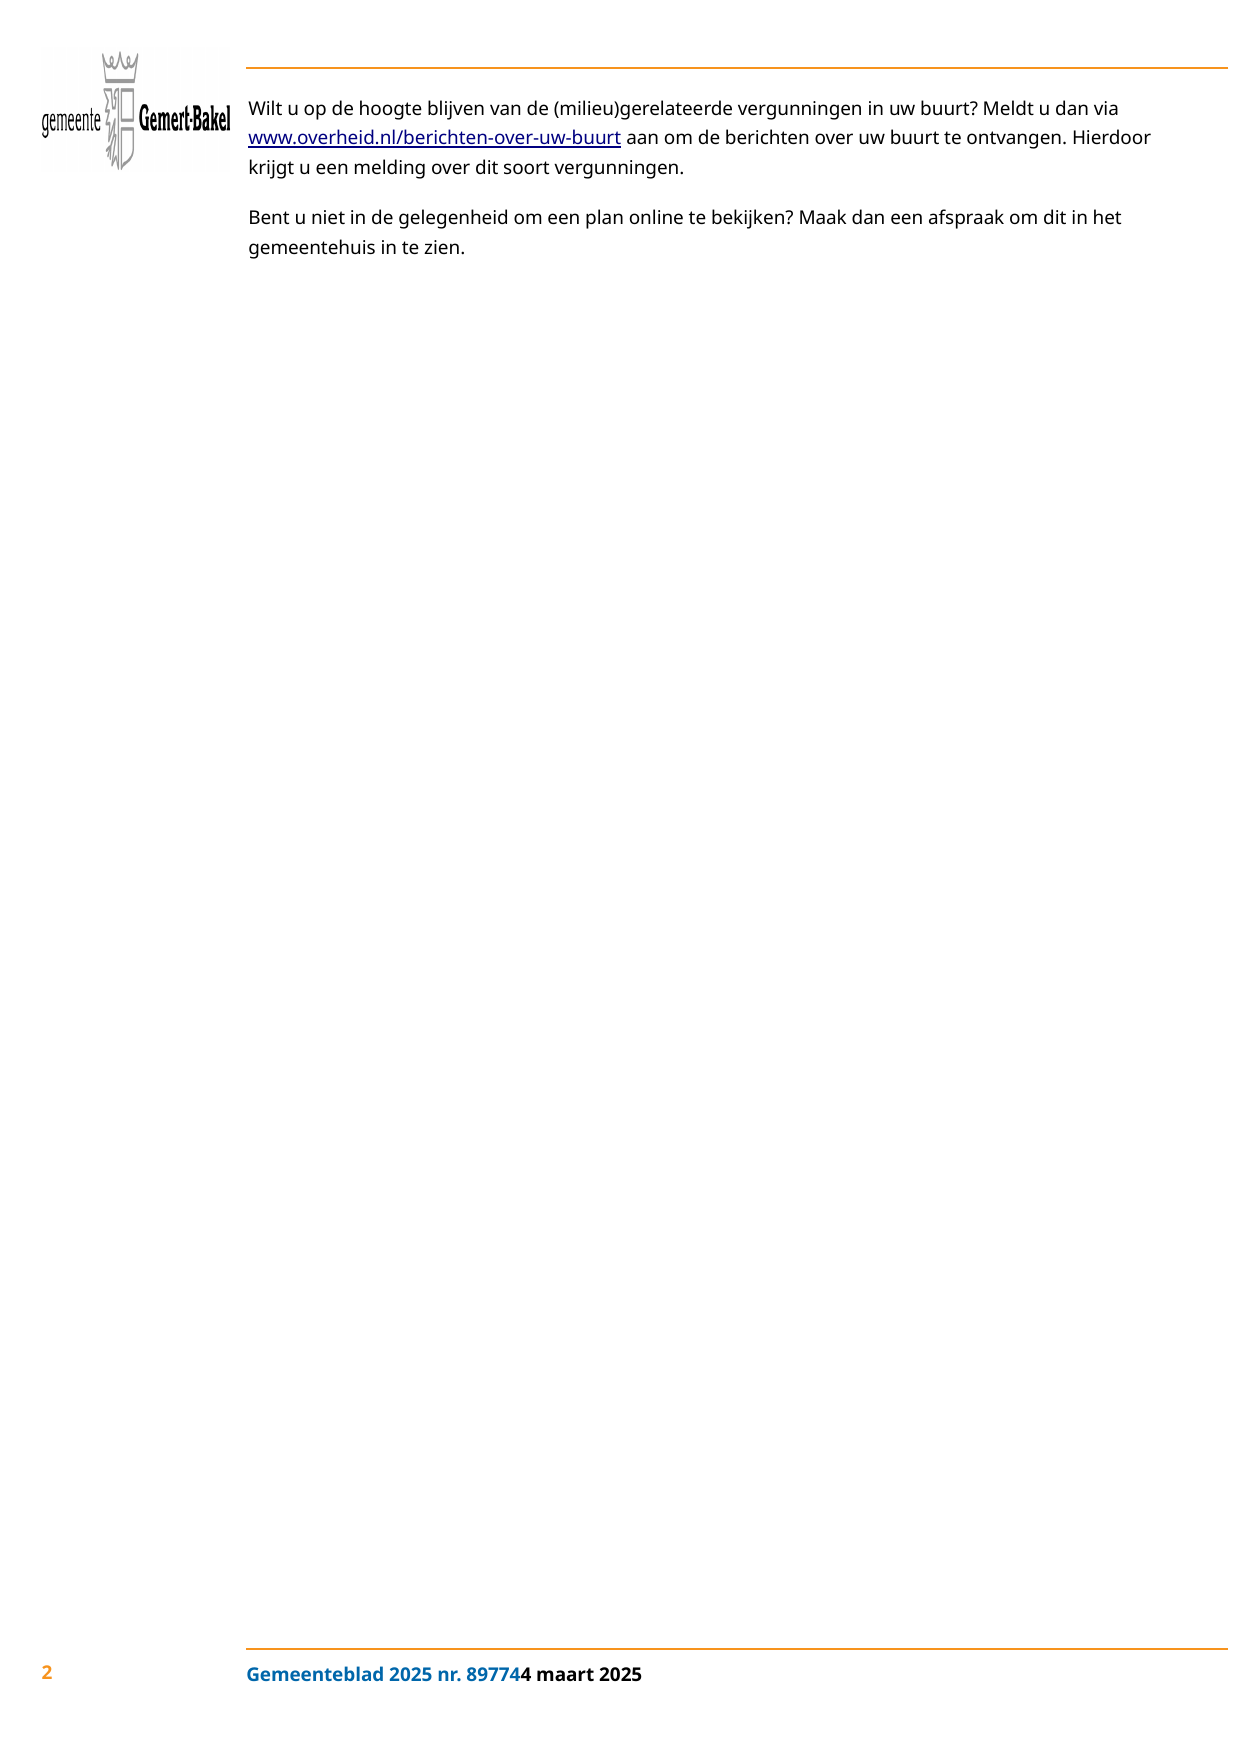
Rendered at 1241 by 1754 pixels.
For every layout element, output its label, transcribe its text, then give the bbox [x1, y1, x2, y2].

picture [41, 47, 231, 172]
text Bent u niet in de gelegenheid om een plan online te bekijken? Maak dan een afspraak om dit in het gemeentehuis in te zien. [248, 204, 1152, 260]
text Wilt u op de hoogte blijven van de (milieu)gerelateerde vergunningen in uw buurt? Meldt u dan via www.overheid.nl/berichten-over-uw-buurt aan om de berichten over uw buurt te ontvangen. Hierdoor krijgt u een melding over dit soort vergunningen. [248, 95, 1152, 180]
